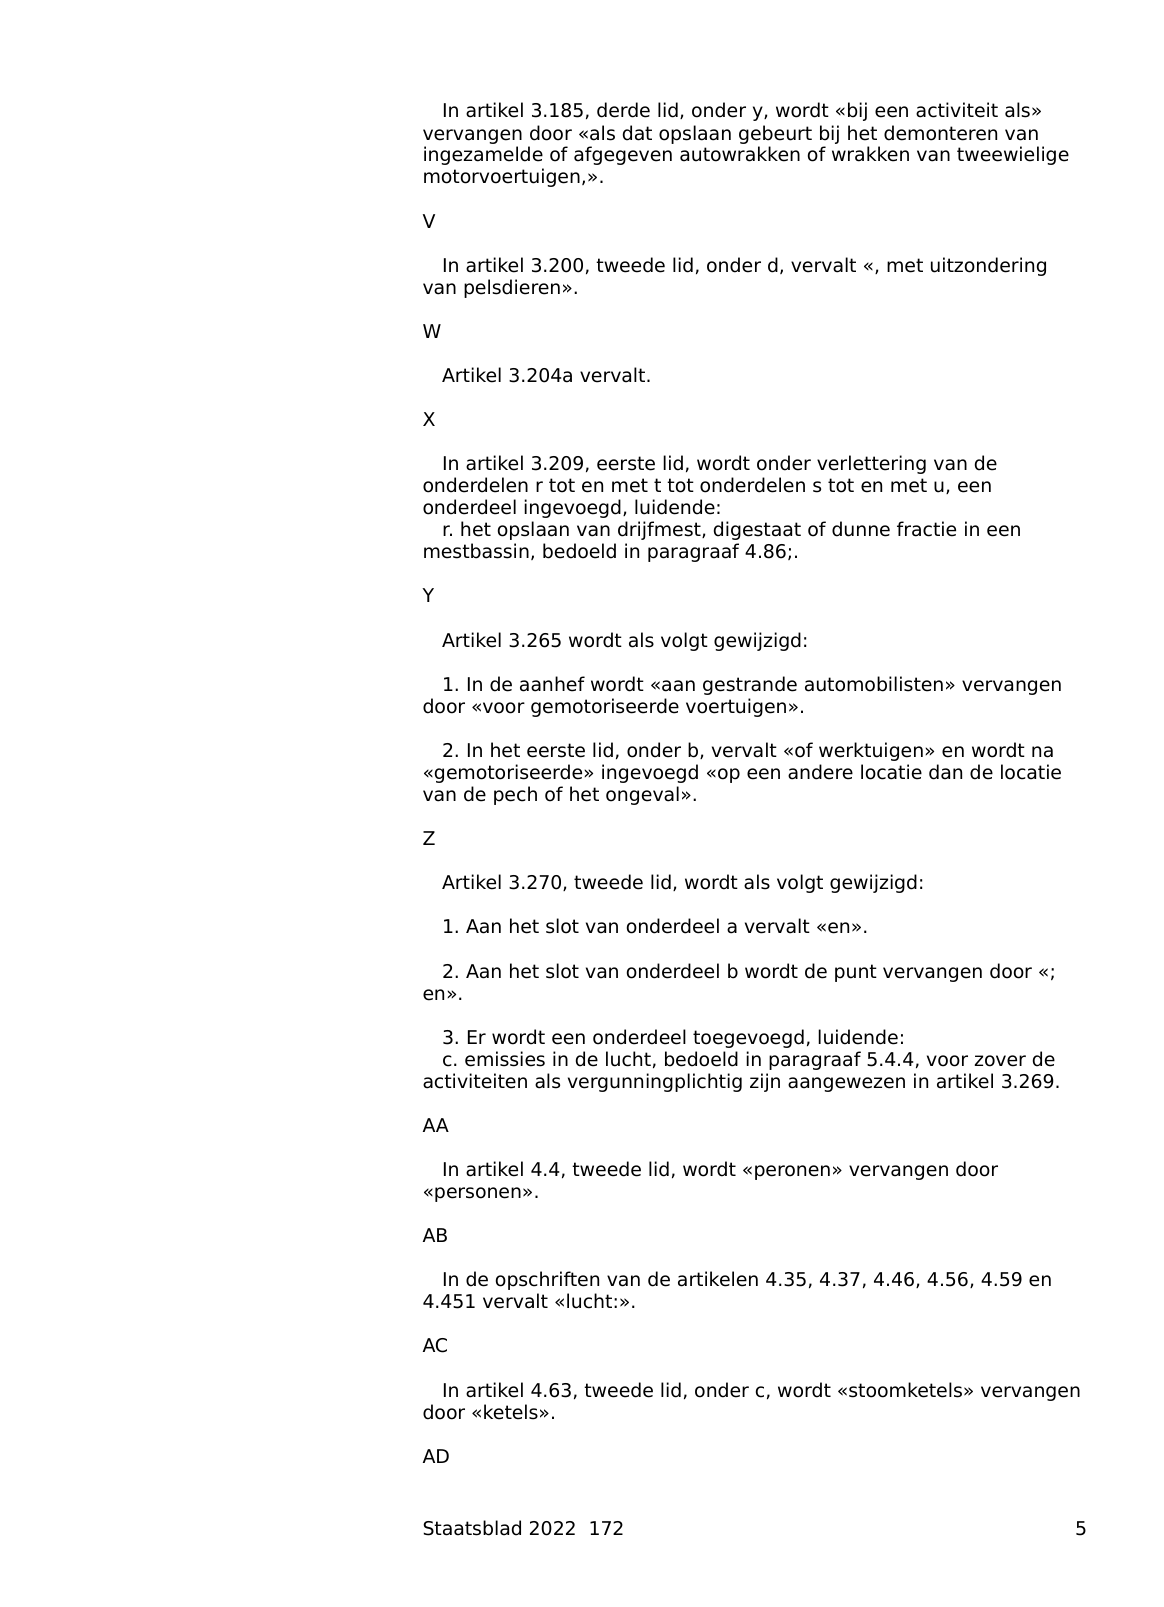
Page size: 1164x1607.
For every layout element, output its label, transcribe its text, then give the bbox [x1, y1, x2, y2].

text In de opschriften van de artikelen 4.35, 4.37, 4.46, 4.56, 4.59 en 4.451 vervalt «lucht:». [422, 1269, 1087, 1313]
text c. emissies in de lucht, bedoeld in paragraaf 5.4.4, voor zover de activiteiten als vergunningplichtig zijn aangewezen in artikel 3.269. [422, 1049, 1087, 1093]
text r. het opslaan van drijfmest, digestaat of dunne fractie in een mestbassin, bedoeld in paragraaf 4.86;. [422, 519, 1087, 563]
text 3. Er wordt een onderdeel toegevoegd, luidende: [422, 1027, 1087, 1049]
text In artikel 4.4, tweede lid, wordt «peronen» vervangen door «personen». [422, 1159, 1087, 1203]
text X [422, 409, 1087, 431]
text In artikel 4.63, tweede lid, onder c, wordt «stoomketels» vervangen door «ketels». [422, 1379, 1087, 1423]
text Artikel 3.265 wordt als volgt gewijzigd: [422, 629, 1087, 652]
text AB [422, 1225, 1087, 1247]
text V [422, 211, 1087, 232]
text Z [422, 828, 1087, 850]
text 1. In de aanhef wordt «aan gestrande automobilisten» vervangen door «voor gemotoriseerde voertuigen». [422, 674, 1087, 718]
text 2. In het eerste lid, onder b, vervalt «of werktuigen» en wordt na «gemotoriseerde» ingevoegd «op een andere locatie dan de locatie van de pech of het ongeval». [422, 740, 1087, 806]
text Artikel 3.270, tweede lid, wordt als volgt gewijzigd: [422, 872, 1087, 894]
text W [422, 321, 1087, 343]
text AA [422, 1115, 1087, 1137]
text 2. Aan het slot van onderdeel b wordt de punt vervangen door «; en». [422, 961, 1087, 1004]
text AC [422, 1335, 1087, 1357]
text 1. Aan het slot van onderdeel a vervalt «en». [422, 916, 1087, 938]
text In artikel 3.200, tweede lid, onder d, vervalt «, met uitzondering van pelsdieren». [422, 255, 1087, 299]
text Artikel 3.204a vervalt. [422, 365, 1087, 387]
text Y [422, 585, 1087, 607]
text In artikel 3.185, derde lid, onder y, wordt «bij een activiteit als» vervangen door «als dat opslaan gebeurt bij het demonteren van ingezamelde of afgegeven autowrakken of wrakken van tweewielige motorvoertuigen,». [422, 100, 1087, 188]
text In artikel 3.209, eerste lid, wordt onder verlettering van de onderdelen r tot en met t tot onderdelen s tot en met u, een onderdeel ingevoegd, luidende: [422, 453, 1087, 519]
text AD [422, 1446, 1087, 1468]
